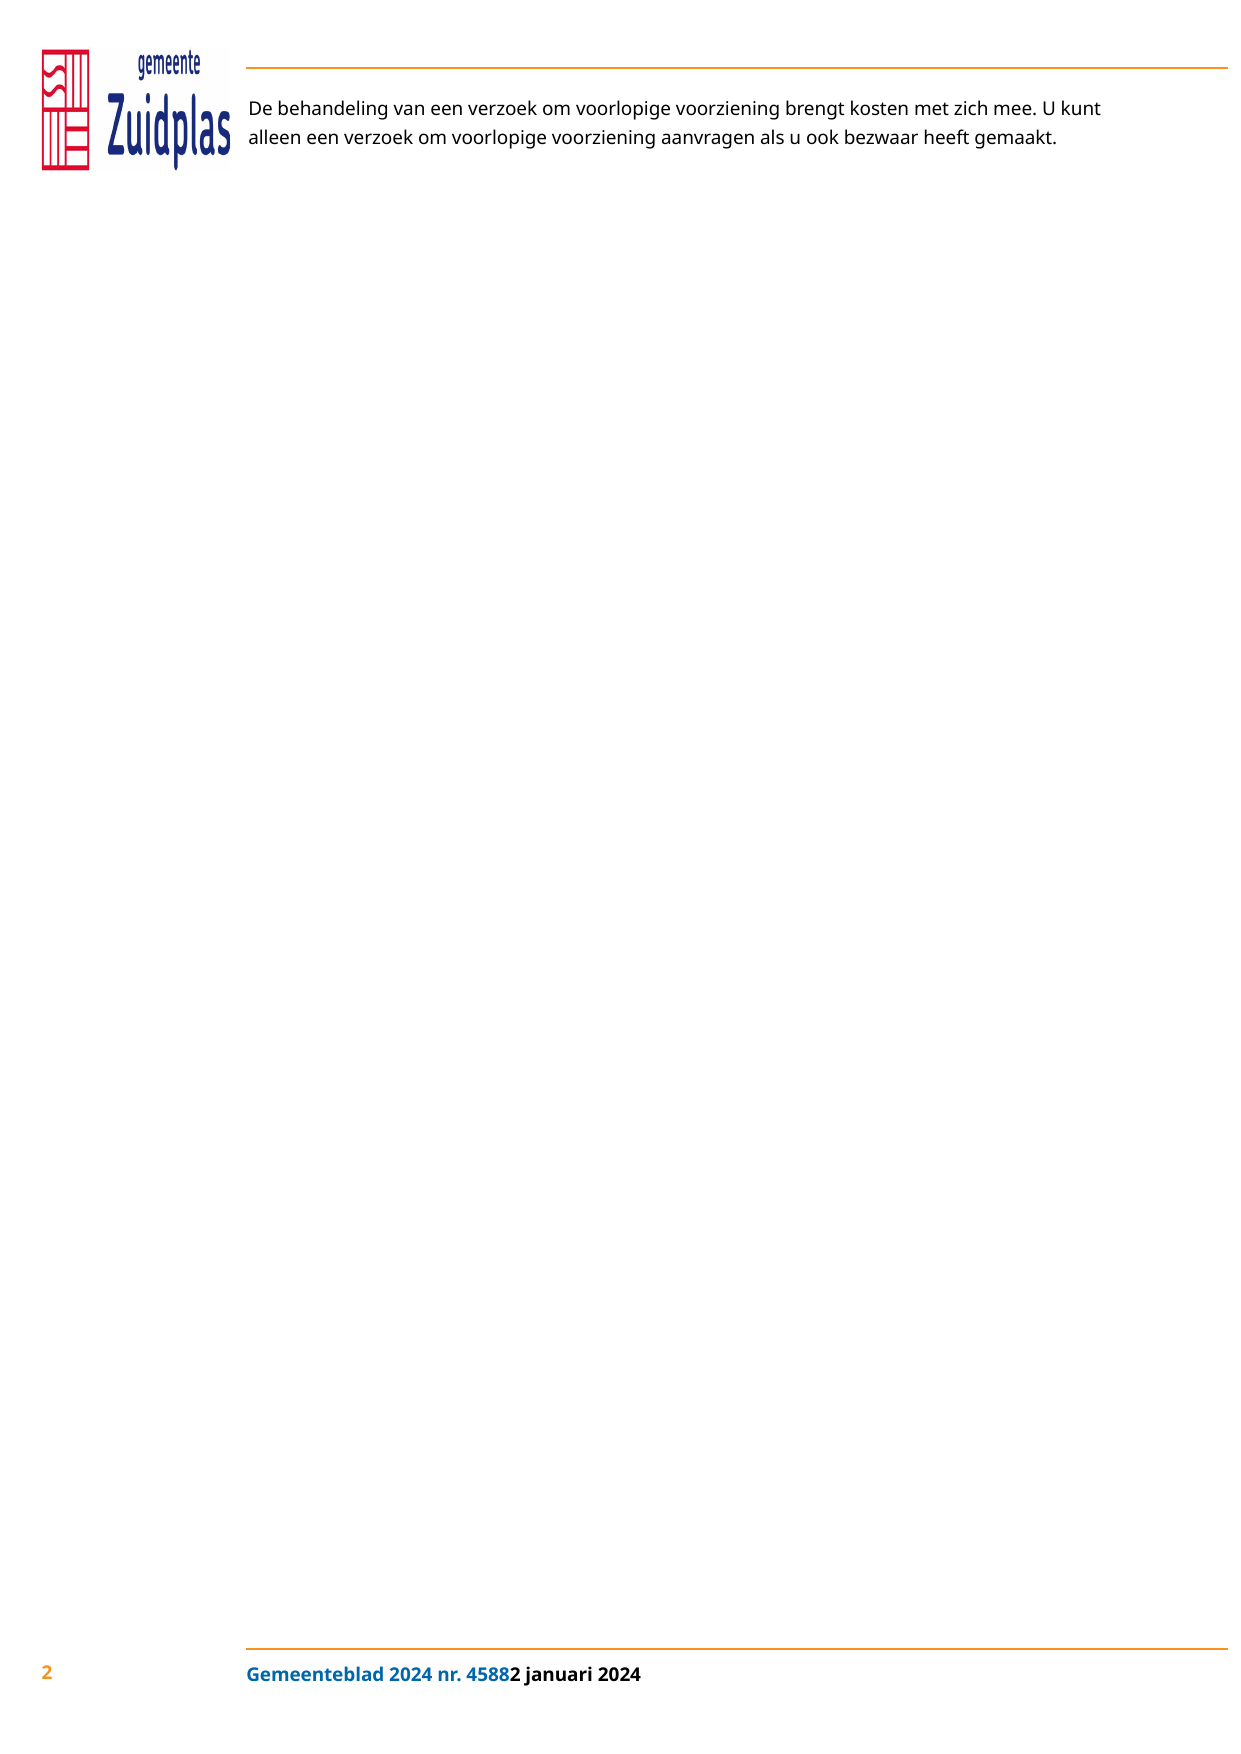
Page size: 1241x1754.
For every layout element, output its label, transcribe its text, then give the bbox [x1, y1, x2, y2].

text De behandeling van een verzoek om voorlopige voorziening brengt kosten met zich mee. U kunt alleen een verzoek om voorlopige voorziening aanvragen als u ook bezwaar heeft gemaakt. [248, 95, 1152, 150]
picture [41, 47, 231, 172]
